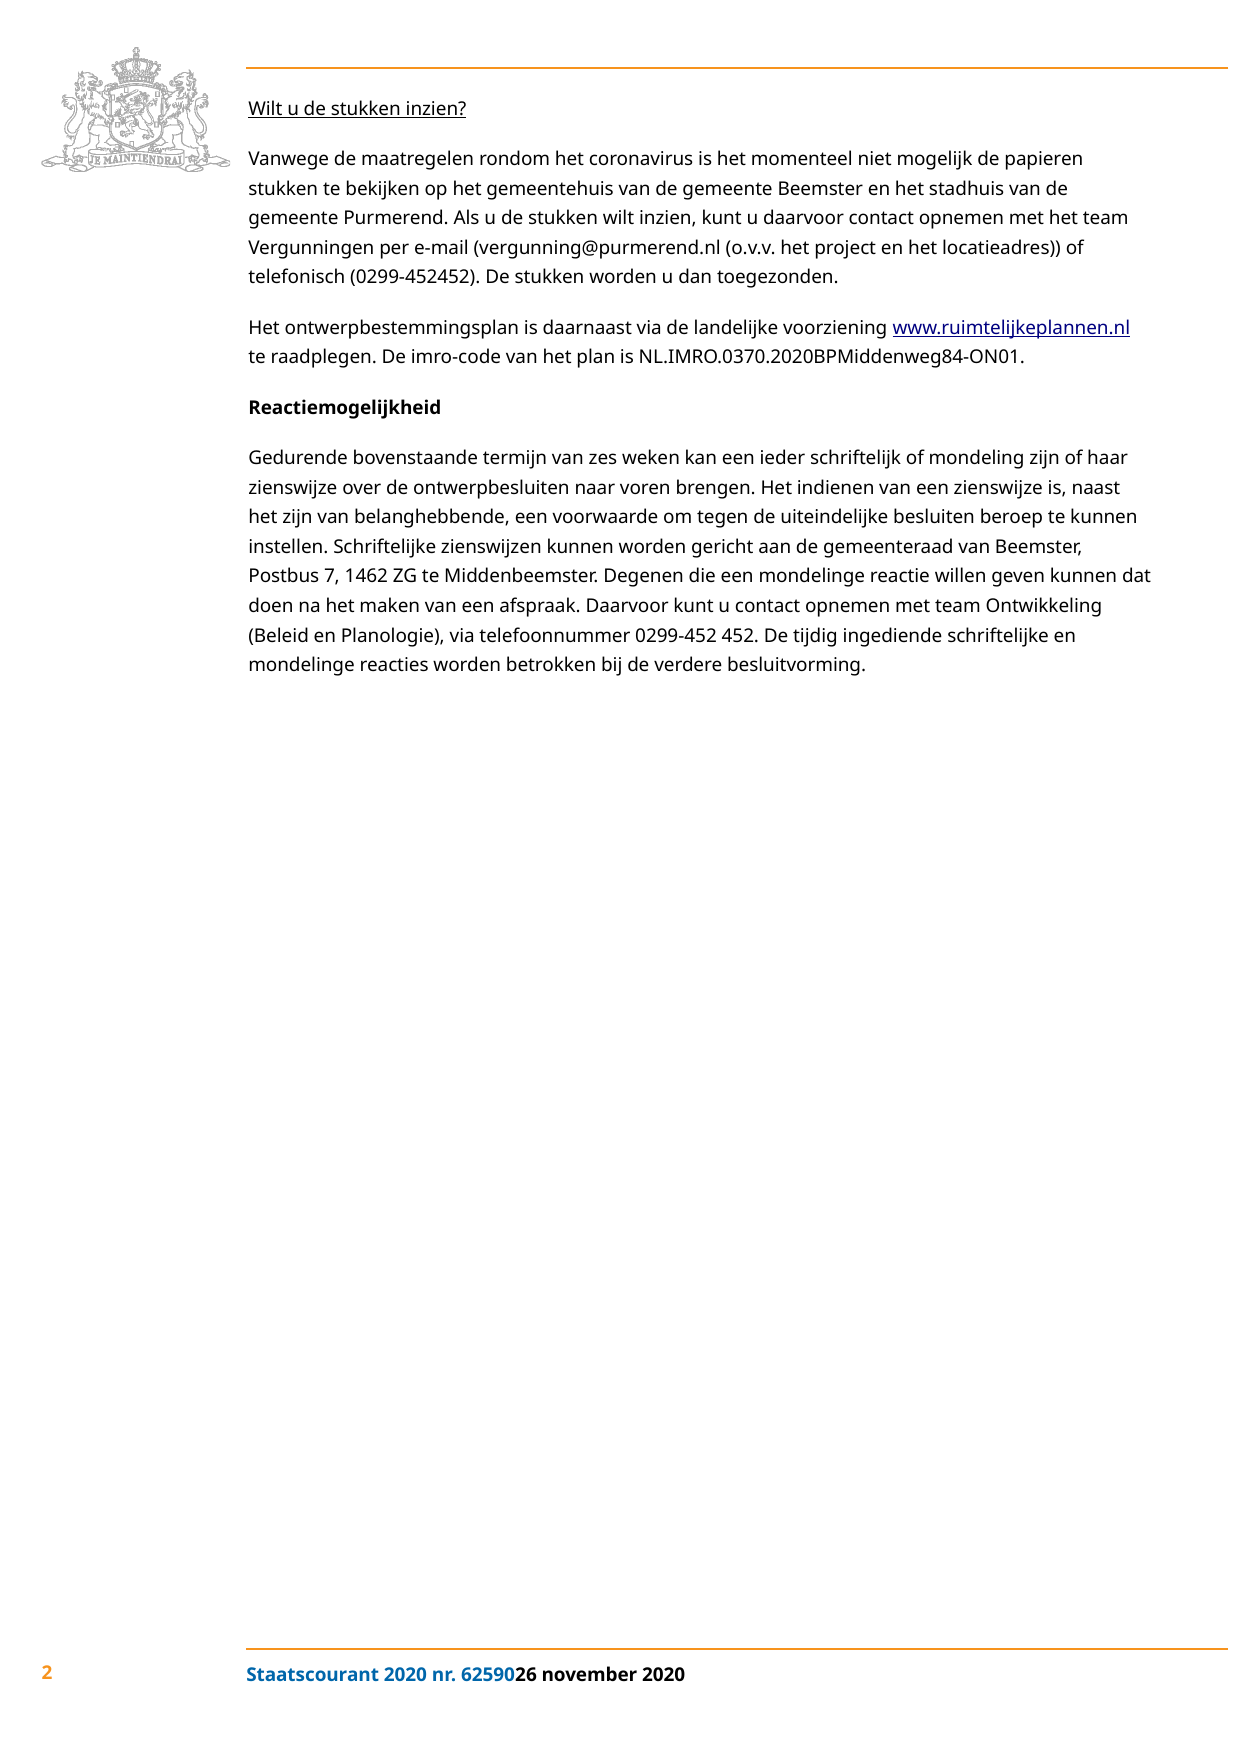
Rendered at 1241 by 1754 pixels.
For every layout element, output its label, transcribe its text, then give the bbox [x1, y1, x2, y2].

text Reactiemogelijkheid [248, 394, 1152, 420]
text Gedurende bovenstaande termijn van zes weken kan een ieder schriftelijk of mondeling zijn of haar zienswijze over de ontwerpbesluiten naar voren brengen. Het indienen van een zienswijze is, naast het zijn van belanghebbende, een voorwaarde om tegen de uiteindelijke besluiten beroep te kunnen instellen. Schriftelijke zienswijzen kunnen worden gericht aan de gemeenteraad van Beemster, Postbus 7, 1462 ZG te Middenbeemster. Degenen die een mondelinge reactie willen geven kunnen dat doen na het maken van een afspraak. Daarvoor kunt u contact opnemen met team Ontwikkeling (Beleid en Planologie), via telefoonnummer 0299-452 452. De tijdig ingediende schriftelijke en mondelinge reacties worden betrokken bij de verdere besluitvorming. [248, 444, 1152, 677]
text Vanwege de maatregelen rondom het coronavirus is het momenteel niet mogelijk de papieren stukken te bekijken op het gemeentehuis van de gemeente Beemster en het stadhuis van de gemeente Purmerend. Als u de stukken wilt inzien, kunt u daarvoor contact opnemen met het team Vergunningen per e-mail (vergunning@purmerend.nl (o.v.v. het project en het locatieadres)) of telefonisch (0299-452452). De stukken worden u dan toegezonden. [248, 145, 1152, 289]
text Wilt u de stukken inzien? [248, 95, 1152, 121]
picture [41, 47, 231, 172]
text Het ontwerpbestemmingsplan is daarnaast via de landelijke voorziening www.ruimtelijkeplannen.nl te raadplegen. De imro-code van het plan is NL.IMRO.0370.2020BPMiddenweg84-ON01. [248, 314, 1152, 369]
